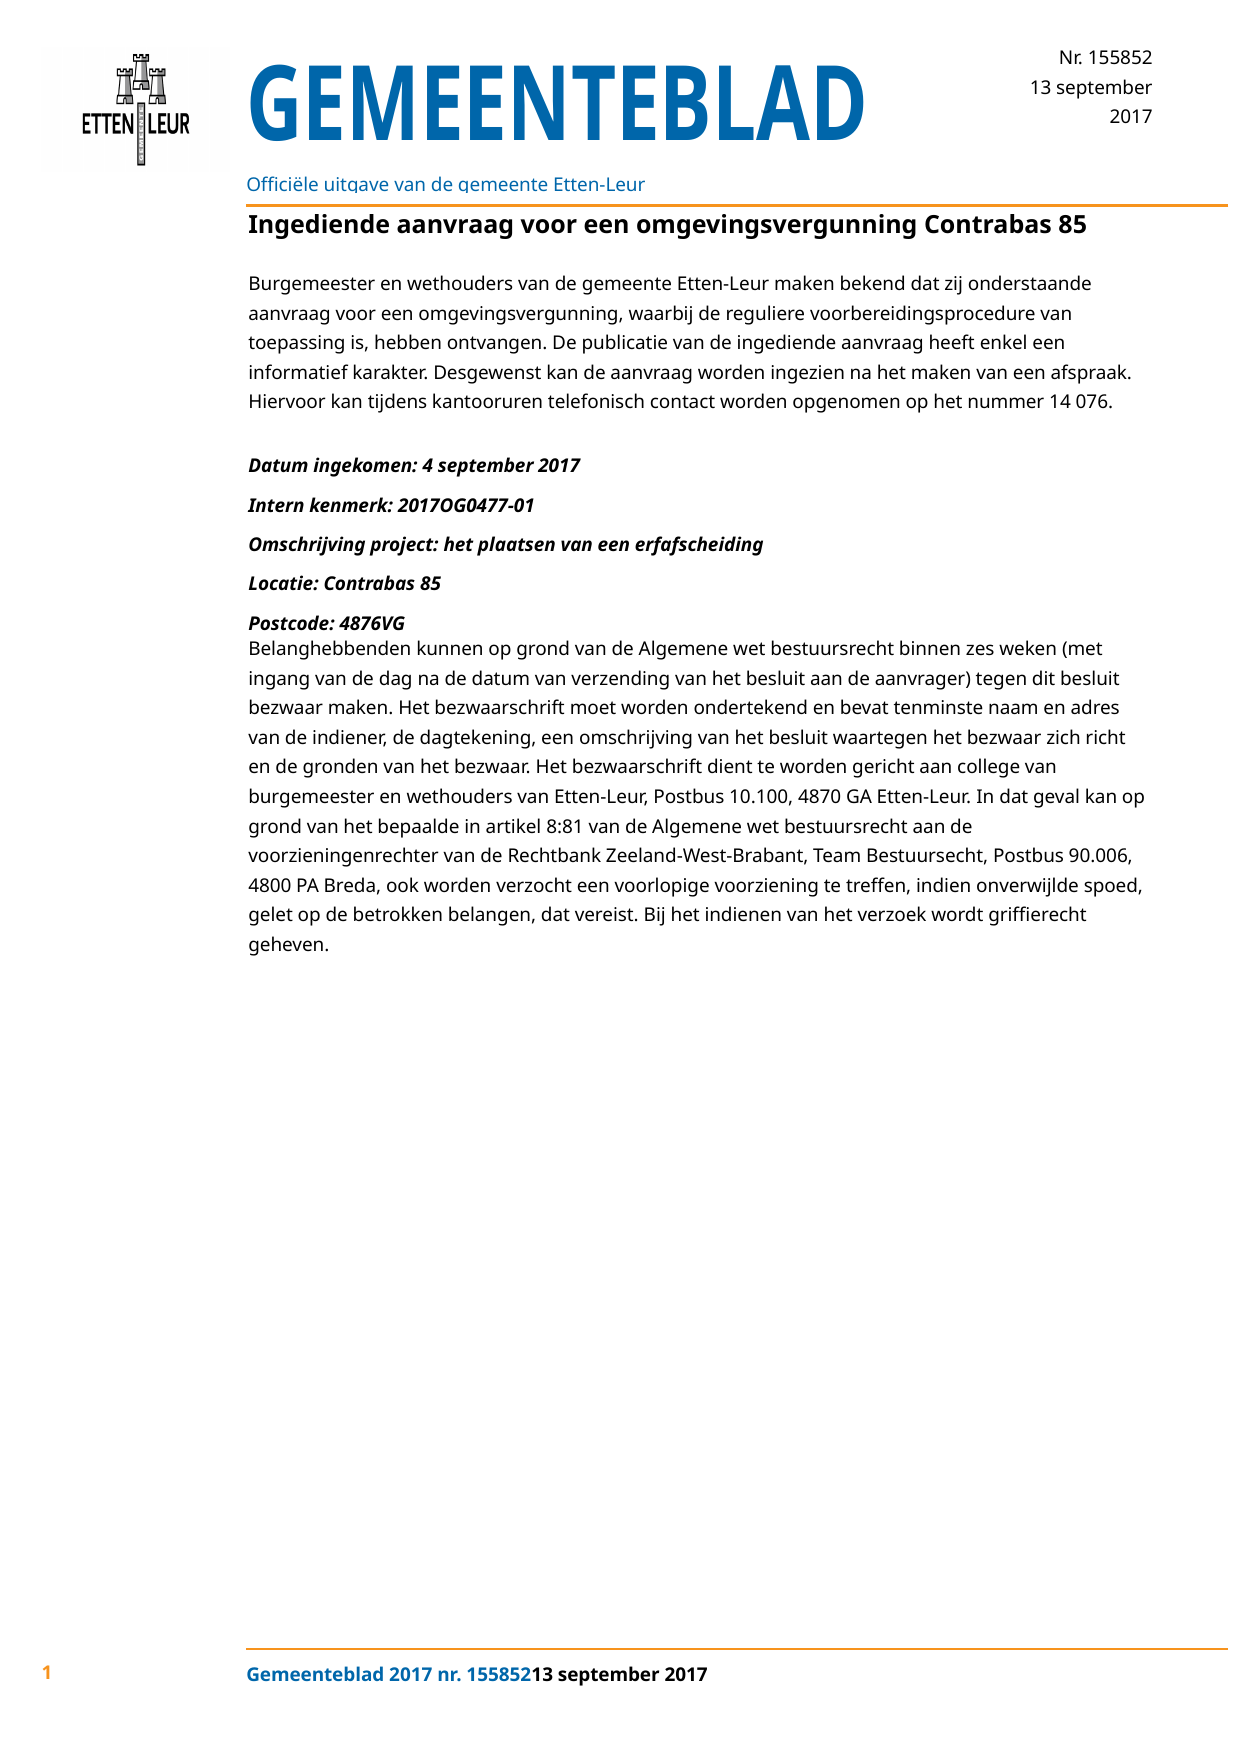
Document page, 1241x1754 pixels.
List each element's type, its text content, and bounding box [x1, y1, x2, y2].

text Datum ingekomen: 4 september 2017 [248, 453, 1152, 478]
text Belanghebbenden kunnen op grond van de Algemene wet bestuursrecht binnen zes weken (met ingang van de dag na de datum van verzending van het besluit aan de aanvrager) tegen dit besluit bezwaar maken. Het bezwaarschrift moet worden ondertekend en bevat tenminste naam en adres van de indiener, de dagtekening, een omschrijving van het besluit waartegen het bezwaar zich richt en de gronden van het bezwaar. Het bezwaarschrift dient te worden gericht aan college van burgemeester en wethouders van Etten-Leur, Postbus 10.100, 4870 GA Etten-Leur. In dat geval kan op grond van het bepaalde in artikel 8:81 van de Algemene wet bestuursrecht aan de voorzieningenrechter van de Rechtbank Zeeland-West-Brabant, Team Bestuursecht, Postbus 90.006, 4800 PA Breda, ook worden verzocht een voorlopige voorziening te treffen, indien onverwijlde spoed, gelet op de betrokken belangen, dat vereist. Bij het indienen van het verzoek wordt griffierecht geheven. [248, 635, 1152, 957]
text Postcode: 4876VG [248, 610, 1152, 635]
text Intern kenmerk: 2017OG0477-01 [248, 492, 1152, 518]
text Locatie: Contrabas 85 [248, 570, 1152, 596]
picture [41, 47, 231, 172]
text Burgemeester en wethouders van de gemeente Etten-Leur maken bekend dat zij onderstaande aanvraag voor een omgevingsvergunning, waarbij de reguliere voorbereidingsprocedure van toepassing is, hebben ontvangen. De publicatie van de ingediende aanvraag heeft enkel een informatief karakter. Desgewenst kan de aanvraag worden ingezien na het maken van een afspraak. Hiervoor kan tijdens kantooruren telefonisch contact worden opgenomen op het nummer 14 076. [248, 270, 1152, 414]
text Ingediende aanvraag voor een omgevingsvergunning Contrabas 85 [248, 207, 1152, 241]
text Omschrijving project: het plaatsen van een erfafscheiding [248, 531, 1152, 557]
